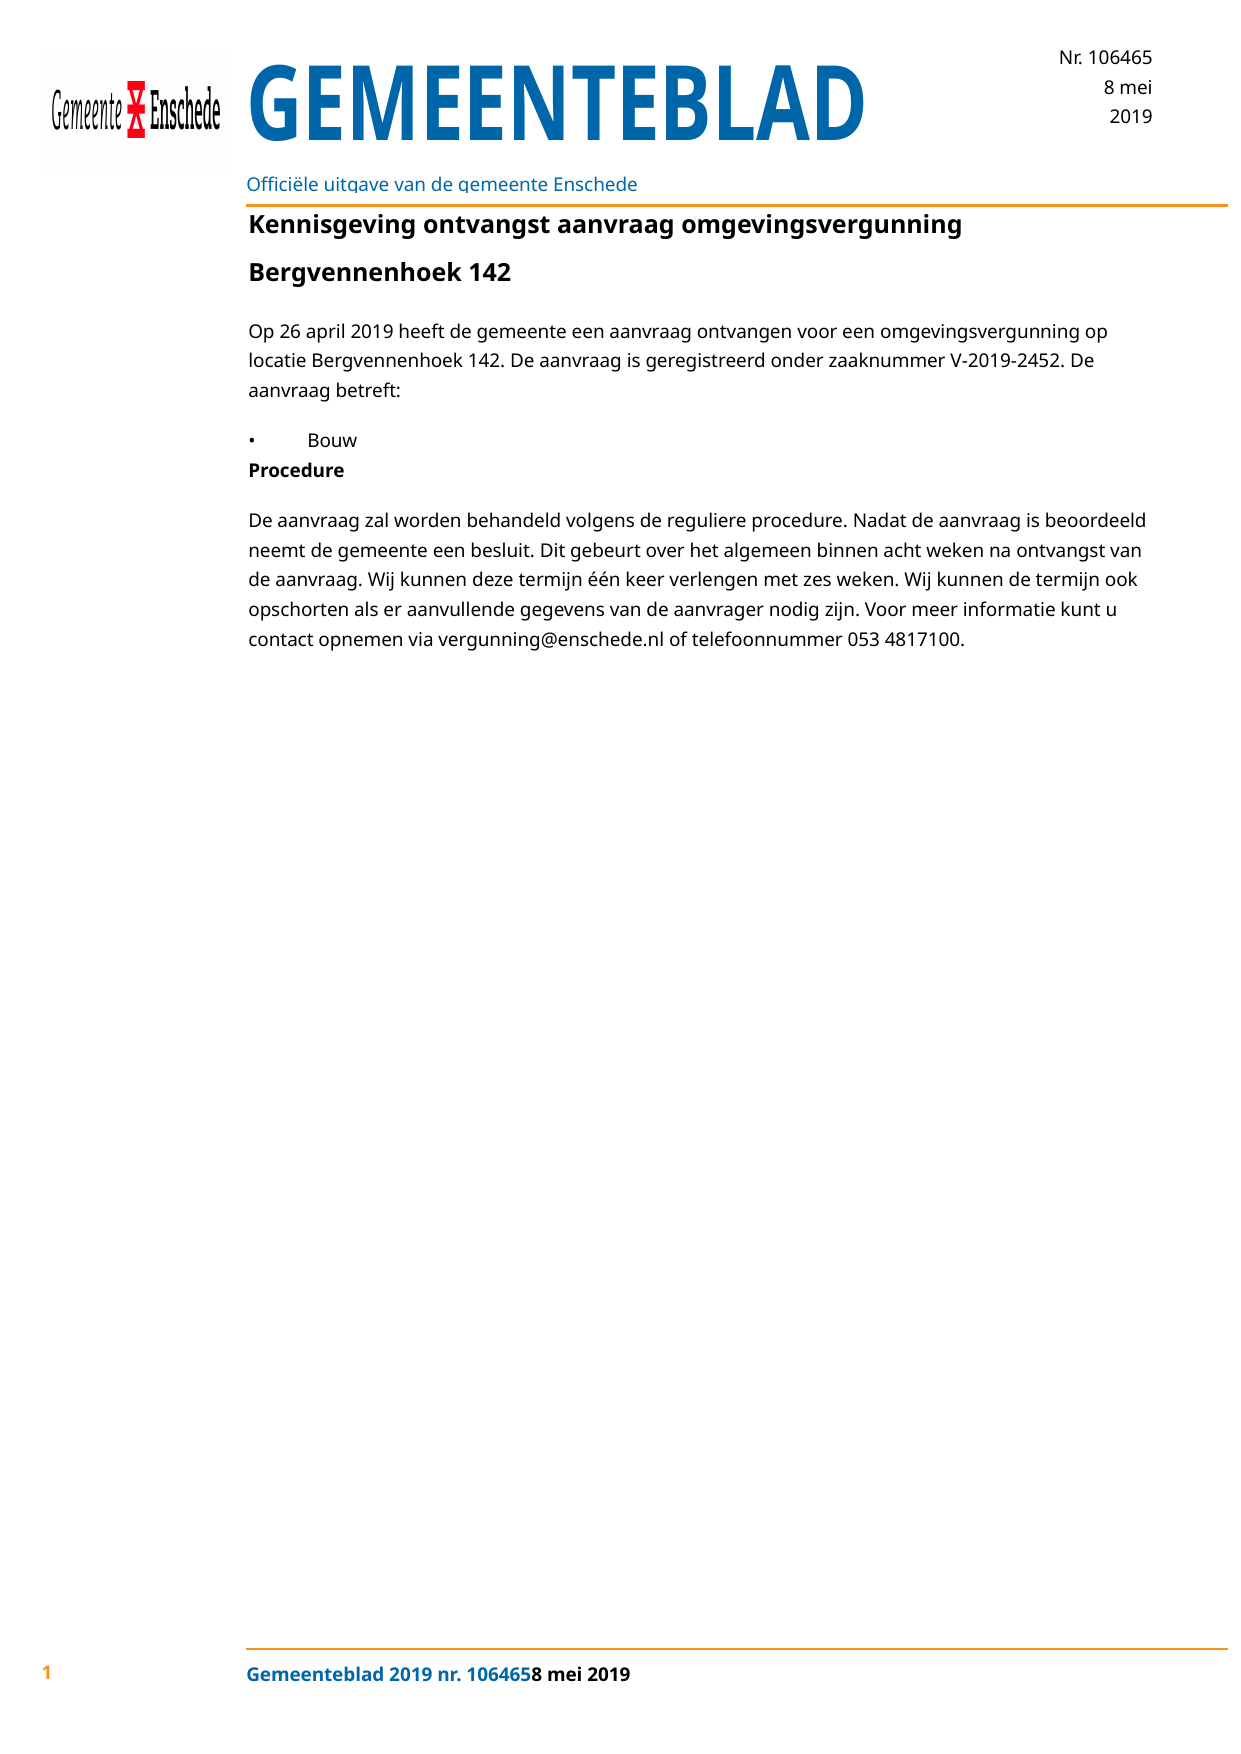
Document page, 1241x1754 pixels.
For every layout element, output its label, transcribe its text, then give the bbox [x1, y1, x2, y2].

text De aanvraag zal worden behandeld volgens de reguliere procedure. Nadat de aanvraag is beoordeeld neemt de gemeente een besluit. Dit gebeurt over het algemeen binnen acht weken na ontvangst van de aanvraag. Wij kunnen deze termijn één keer verlengen met zes weken. Wij kunnen de termijn ook opschorten als er aanvullende gegevens van de aanvrager nodig zijn. Voor meer informatie kunt u contact opnemen via vergunning@enschede.nl of telefoonnummer 053 4817100. [248, 507, 1152, 652]
text Op 26 april 2019 heeft de gemeente een aanvraag ontvangen voor een omgevingsvergunning op locatie Bergvennenhoek 142. De aanvraag is geregistreerd onder zaaknummer V-2019-2452. De aanvraag betreft: [248, 318, 1152, 403]
list Bouw [248, 427, 1152, 453]
text Procedure [248, 457, 1152, 483]
text Kennisgeving ontvangst aanvraag omgevingsvergunning Bergvennenhoek 142 [248, 207, 1152, 288]
picture [41, 47, 231, 172]
